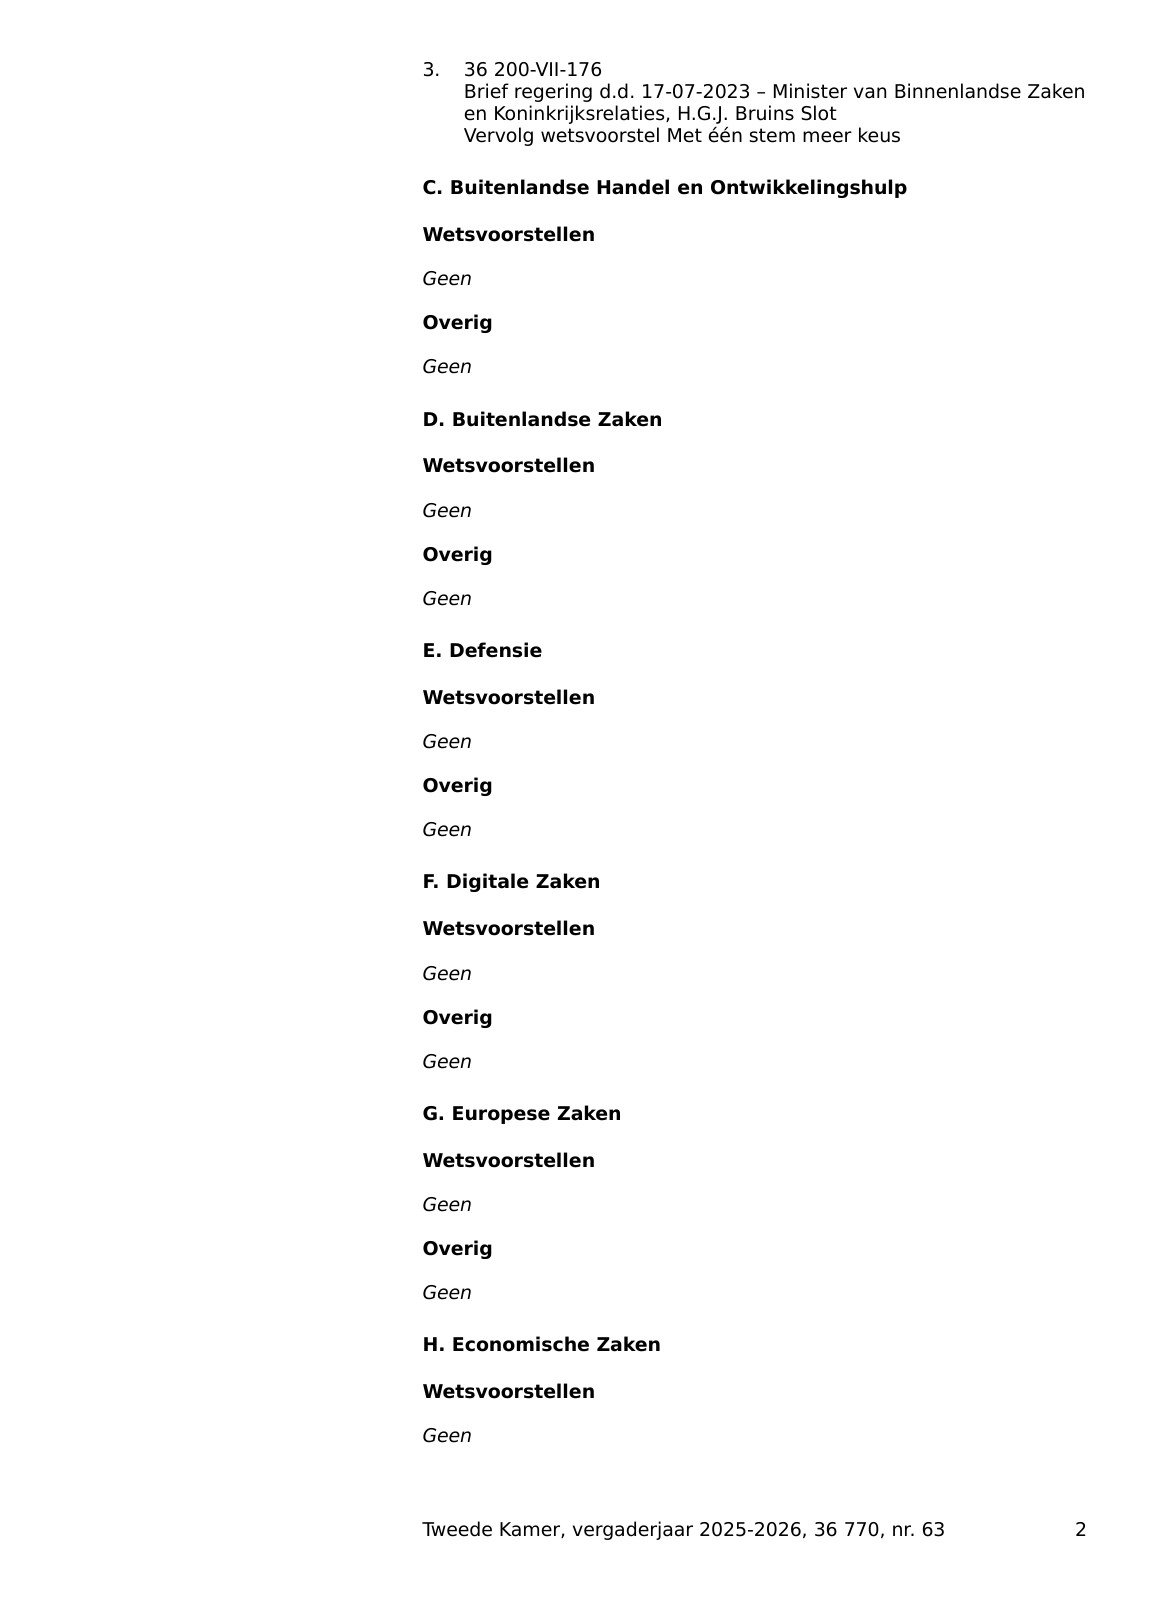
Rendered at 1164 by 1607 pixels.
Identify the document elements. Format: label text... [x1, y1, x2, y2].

text Geen [422, 731, 1087, 753]
text Geen [422, 268, 1087, 290]
text Brief regering d.d. 17-07-2023 – Minister van Binnenlandse Zaken en Koninkrijksrelaties, H.G.J. Bruins Slot [464, 81, 1087, 125]
subtitle Wetsvoorstellen [422, 1381, 1087, 1403]
text Geen [422, 588, 1087, 610]
text Geen [422, 1425, 1087, 1447]
subtitle E. Defensie [422, 640, 1087, 662]
subtitle Overig [422, 1007, 1087, 1029]
subtitle H. Economische Zaken [422, 1334, 1087, 1356]
text Geen [422, 962, 1087, 984]
subtitle Wetsvoorstellen [422, 455, 1087, 477]
text Geen [422, 499, 1087, 522]
subtitle F. Digitale Zaken [422, 871, 1087, 893]
subtitle C. Buitenlandse Handel en Ontwikkelingshulp [422, 177, 1087, 199]
subtitle Overig [422, 1238, 1087, 1260]
subtitle G. Europese Zaken [422, 1103, 1087, 1125]
text 3. 36 200-VII-176 [422, 59, 1087, 81]
subtitle Wetsvoorstellen [422, 687, 1087, 709]
subtitle Wetsvoorstellen [422, 918, 1087, 940]
subtitle Wetsvoorstellen [422, 1150, 1087, 1172]
subtitle Overig [422, 544, 1087, 566]
text Geen [422, 1194, 1087, 1216]
subtitle D. Buitenlandse Zaken [422, 408, 1087, 430]
text Geen [422, 356, 1087, 378]
text Geen [422, 1051, 1087, 1073]
text Geen [422, 819, 1087, 841]
subtitle Wetsvoorstellen [422, 224, 1087, 246]
subtitle Overig [422, 775, 1087, 797]
text Vervolg wetsvoorstel Met één stem meer keus [464, 125, 1087, 147]
subtitle Overig [422, 312, 1087, 334]
text Geen [422, 1282, 1087, 1304]
